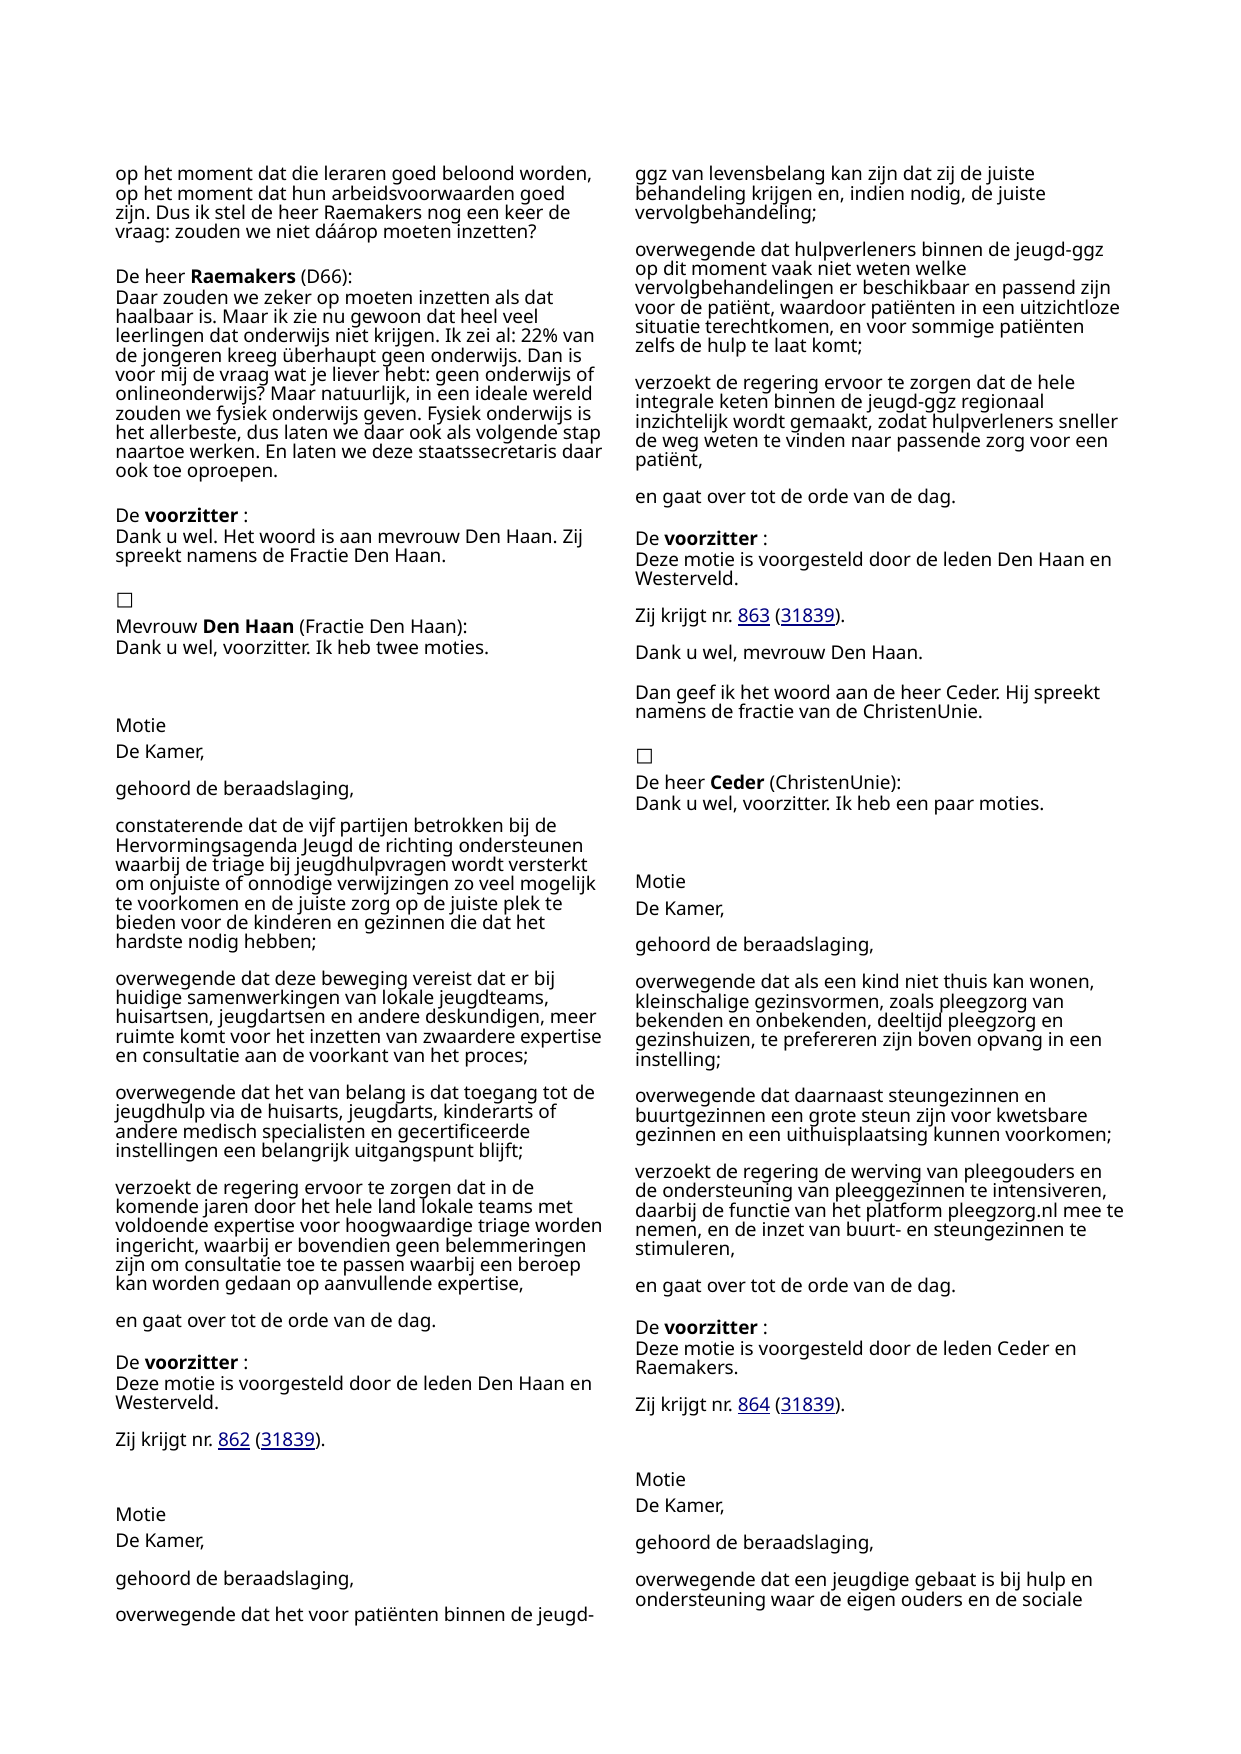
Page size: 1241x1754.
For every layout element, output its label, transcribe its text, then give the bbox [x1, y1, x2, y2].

text De voorzitter : [635, 525, 1125, 551]
text De heer Ceder (ChristenUnie): [635, 769, 1125, 795]
text overwegende dat als een kind niet thuis kan wonen, kleinschalige gezinsvormen, zoals pleegzorg van bekenden en onbekenden, deeltijd pleegzorg en gezinshuizen, te prefereren zijn boven opvang in een instelling; [635, 973, 1125, 1070]
text overwegende dat het voor patiënten binnen de jeugd- [115, 1606, 605, 1626]
text Dank u wel, mevrouw Den Haan. [635, 644, 1125, 663]
text overwegende dat een jeugdige gebaat is bij hulp en ondersteuning waar de eigen ouders en de sociale [635, 1571, 1125, 1610]
text op het moment dat die leraren goed beloond worden, op het moment dat hun arbeidsvoorwaarden goed zijn. Dus ik stel de heer Raemakers nog een keer de vraag: zouden we niet dáárop moeten inzetten? [115, 165, 605, 242]
text verzoekt de regering ervoor te zorgen dat in de komende jaren door het hele land lokale teams met voldoende expertise voor hoogwaardige triage worden ingericht, waarbij er bovendien geen belemmeringen zijn om consultatie toe te passen waarbij een beroep kan worden gedaan op aanvullende expertise, [115, 1179, 605, 1294]
text Mevrouw Den Haan (Fractie Den Haan): [115, 613, 605, 639]
text De Kamer, [115, 743, 605, 763]
text ⬜ [635, 744, 1125, 769]
text overwegende dat het van belang is dat toegang tot de jeugdhulp via de huisarts, jeugdarts, kinderarts of andere medisch specialisten en gecertificeerde instellingen een belangrijk uitgangspunt blijft; [115, 1084, 605, 1161]
text ggz van levensbelang kan zijn dat zij de juiste behandeling krijgen en, indien nodig, de juiste vervolgbehandeling; [635, 165, 1125, 223]
text De Kamer, [635, 1497, 1125, 1517]
text en gaat over tot de orde van de dag. [635, 488, 1125, 507]
text gehoord de beraadslaging, [115, 1569, 605, 1589]
text Deze motie is voorgesteld door de leden Den Haan en Westerveld. [635, 551, 1125, 589]
text Deze motie is voorgesteld door de leden Ceder en Raemakers. [635, 1340, 1125, 1378]
text gehoord de beraadslaging, [635, 936, 1125, 956]
text en gaat over tot de orde van de dag. [115, 1312, 605, 1331]
text De Kamer, [635, 899, 1125, 919]
text overwegende dat daarnaast steungezinnen en buurtgezinnen een grote steun zijn voor kwetsbare gezinnen en een uithuisplaatsing kunnen voorkomen; [635, 1087, 1125, 1145]
text Motie [115, 712, 605, 737]
text Daar zouden we zeker op moeten inzetten als dat haalbaar is. Maar ik zie nu gewoon dat heel veel leerlingen dat onderwijs niet krijgen. Ik zei al: 22% van de jongeren kreeg überhaupt geen onderwijs. Dan is voor mij de vraag wat je liever hebt: geen onderwijs of onlineonderwijs? Maar natuurlijk, in een ideale wereld zouden we fysiek onderwijs geven. Fysiek onderwijs is het allerbeste, dus laten we daar ook als volgende stap naartoe werken. En laten we deze staatssecretaris daar ook toe oproepen. [115, 289, 605, 482]
text verzoekt de regering de werving van pleegouders en de ondersteuning van pleeggezinnen te intensiveren, daarbij de functie van het platform pleegzorg.nl mee te nemen, en de inzet van buurt- en steungezinnen te stimuleren, [635, 1163, 1125, 1259]
text constaterende dat de vijf partijen betrokken bij de Hervormingsagenda Jeugd de richting ondersteunen waarbij de triage bij jeugdhulpvragen wordt versterkt om onjuiste of onnodige verwijzingen zo veel mogelijk te voorkomen en de juiste zorg op de juiste plek te bieden voor de kinderen en gezinnen die dat het hardste nodig hebben; [115, 817, 605, 952]
text Motie [635, 1466, 1125, 1491]
text Dan geef ik het woord aan de heer Ceder. Hij spreekt namens de fractie van de ChristenUnie. [635, 684, 1125, 723]
text Zij krijgt nr. 863 (31839). [635, 607, 1125, 626]
text Deze motie is voorgesteld door de leden Den Haan en Westerveld. [115, 1375, 605, 1413]
text Zij krijgt nr. 862 (31839). [115, 1431, 605, 1450]
text overwegende dat deze beweging vereist dat er bij huidige samenwerkingen van lokale jeugdteams, huisartsen, jeugdartsen en andere deskundigen, meer ruimte komt voor het inzetten van zwaardere expertise en consultatie aan de voorkant van het proces; [115, 970, 605, 1066]
text overwegende dat hulpverleners binnen de jeugd-ggz op dit moment vaak niet weten welke vervolgbehandelingen er beschikbaar en passend zijn voor de patiënt, waardoor patiënten in een uitzichtloze situatie terechtkomen, en voor sommige patiënten zelfs de hulp te laat komt; [635, 241, 1125, 356]
text De voorzitter : [115, 502, 605, 528]
text Motie [635, 868, 1125, 893]
text gehoord de beraadslaging, [635, 1534, 1125, 1554]
text De heer Raemakers (D66): [115, 263, 605, 289]
text Dank u wel, voorzitter. Ik heb een paar moties. [635, 795, 1125, 814]
text ⬜ [115, 588, 605, 613]
text Dank u wel. Het woord is aan mevrouw Den Haan. Zij spreekt namens de Fractie Den Haan. [115, 528, 605, 567]
text Motie [115, 1501, 605, 1527]
text Dank u wel, voorzitter. Ik heb twee moties. [115, 639, 605, 658]
text Zij krijgt nr. 864 (31839). [635, 1396, 1125, 1415]
text gehoord de beraadslaging, [115, 780, 605, 800]
text De Kamer, [115, 1532, 605, 1552]
text De voorzitter : [115, 1349, 605, 1375]
text De voorzitter : [635, 1314, 1125, 1340]
text verzoekt de regering ervoor te zorgen dat de hele integrale keten binnen de jeugd-ggz regionaal inzichtelijk wordt gemaakt, zodat hulpverleners sneller de weg weten te vinden naar passende zorg voor een patiënt, [635, 374, 1125, 471]
text en gaat over tot de orde van de dag. [635, 1277, 1125, 1296]
